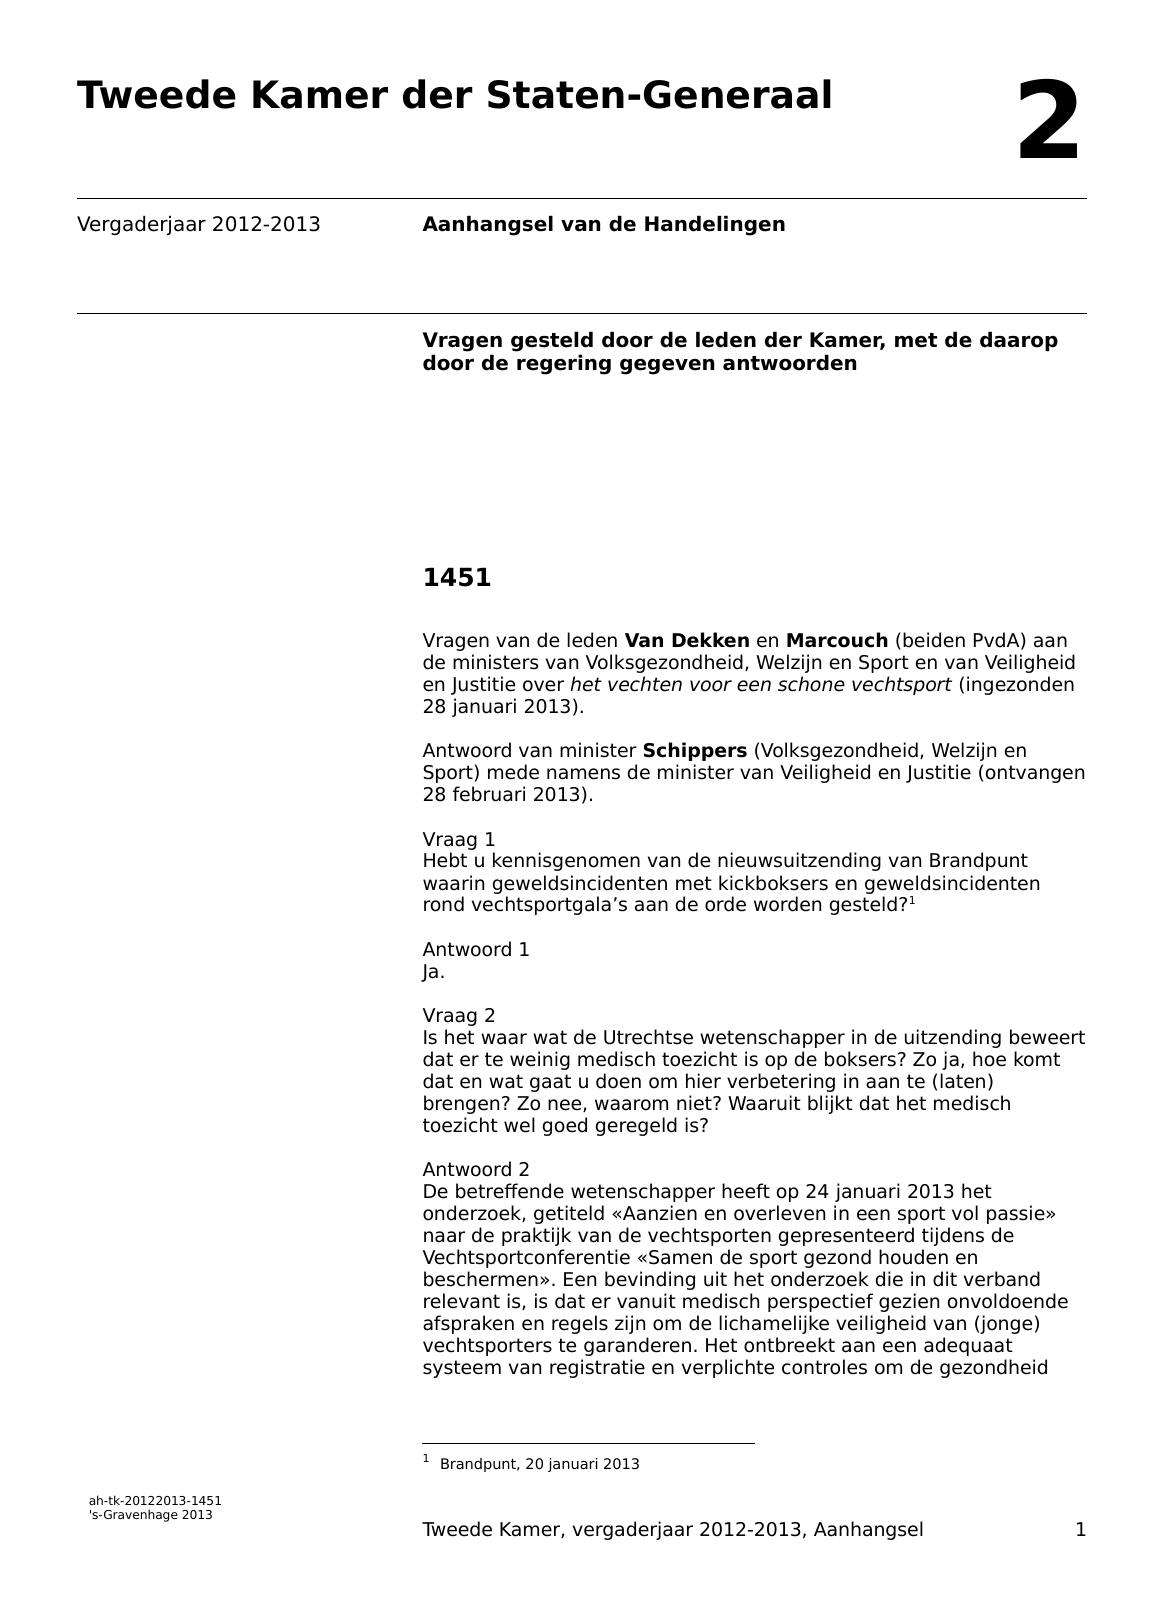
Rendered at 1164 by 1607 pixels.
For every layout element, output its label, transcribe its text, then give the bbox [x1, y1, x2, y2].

text Antwoord van minister Schippers (Volksgezondheid, Welzijn en Sport) mede namens de minister van Veiligheid en Justitie (ontvangen 28 februari 2013). [422, 740, 1087, 806]
text Vragen van de leden Van Dekken en Marcouch (beiden PvdA) aan de ministers van Volksgezondheid, Welzijn en Sport en van Veiligheid en Justitie over het vechten voor een schone vechtsport (ingezonden 28 januari 2013). [422, 630, 1087, 718]
table_cell Vragen gesteld door de leden der Kamer, met de daarop door de regering gegeven antwoorden [422, 314, 1087, 375]
text 1451 [422, 563, 1087, 592]
text Antwoord 2 [422, 1159, 1087, 1181]
table_cell Aanhangsel van de Handelingen [422, 199, 1087, 313]
text De betreffende wetenschapper heeft op 24 januari 2013 het onderzoek, getiteld «Aanzien en overleven in een sport vol passie» naar de praktijk van de vechtsporten gepresenteerd tijdens de Vechtsportconferentie «Samen de sport gezond houden en beschermen». Een bevinding uit het onderzoek die in dit verband relevant is, is dat er vanuit medisch perspectief gezien onvoldoende afspraken en regels zijn om de lichamelijke veiligheid van (jonge) vechtsporters te garanderen. Het ontbreekt aan een adequaat systeem van registratie en verplichte controles om de gezondheid [422, 1181, 1087, 1378]
text Ja. [422, 961, 1087, 982]
table_cell Vergaderjaar 2012-2013 [77, 199, 422, 313]
text Is het waar wat de Utrechtse wetenschapper in de uitzending beweert dat er te weinig medisch toezicht is op de boksers? Zo ja, hoe komt dat en wat gaat u doen om hier verbetering in aan te (laten) brengen? Zo nee, waarom niet? Waaruit blijkt dat het medisch toezicht wel goed geregeld is? [422, 1027, 1087, 1137]
text Antwoord 1 [422, 938, 1087, 961]
table_header 2 [886, 59, 1087, 198]
table_cell [77, 314, 422, 375]
text Vraag 2 [422, 1005, 1087, 1027]
text Hebt u kennisgenomen van de nieuwsuitzending van Brandpunt waarin geweldsincidenten met kickboksers en geweldsincidenten rond vechtsportgala’s aan de orde worden gesteld? [422, 850, 1087, 916]
text 's-Gravenhage 2013 [88, 1508, 323, 1522]
text Brandpunt, 20 januari 2013 [422, 1452, 1087, 1474]
text ah-tk-20122013-1451 [88, 1494, 323, 1508]
table_header Tweede Kamer der Staten-Generaal [77, 59, 886, 198]
text Vraag 1 [422, 828, 1087, 850]
